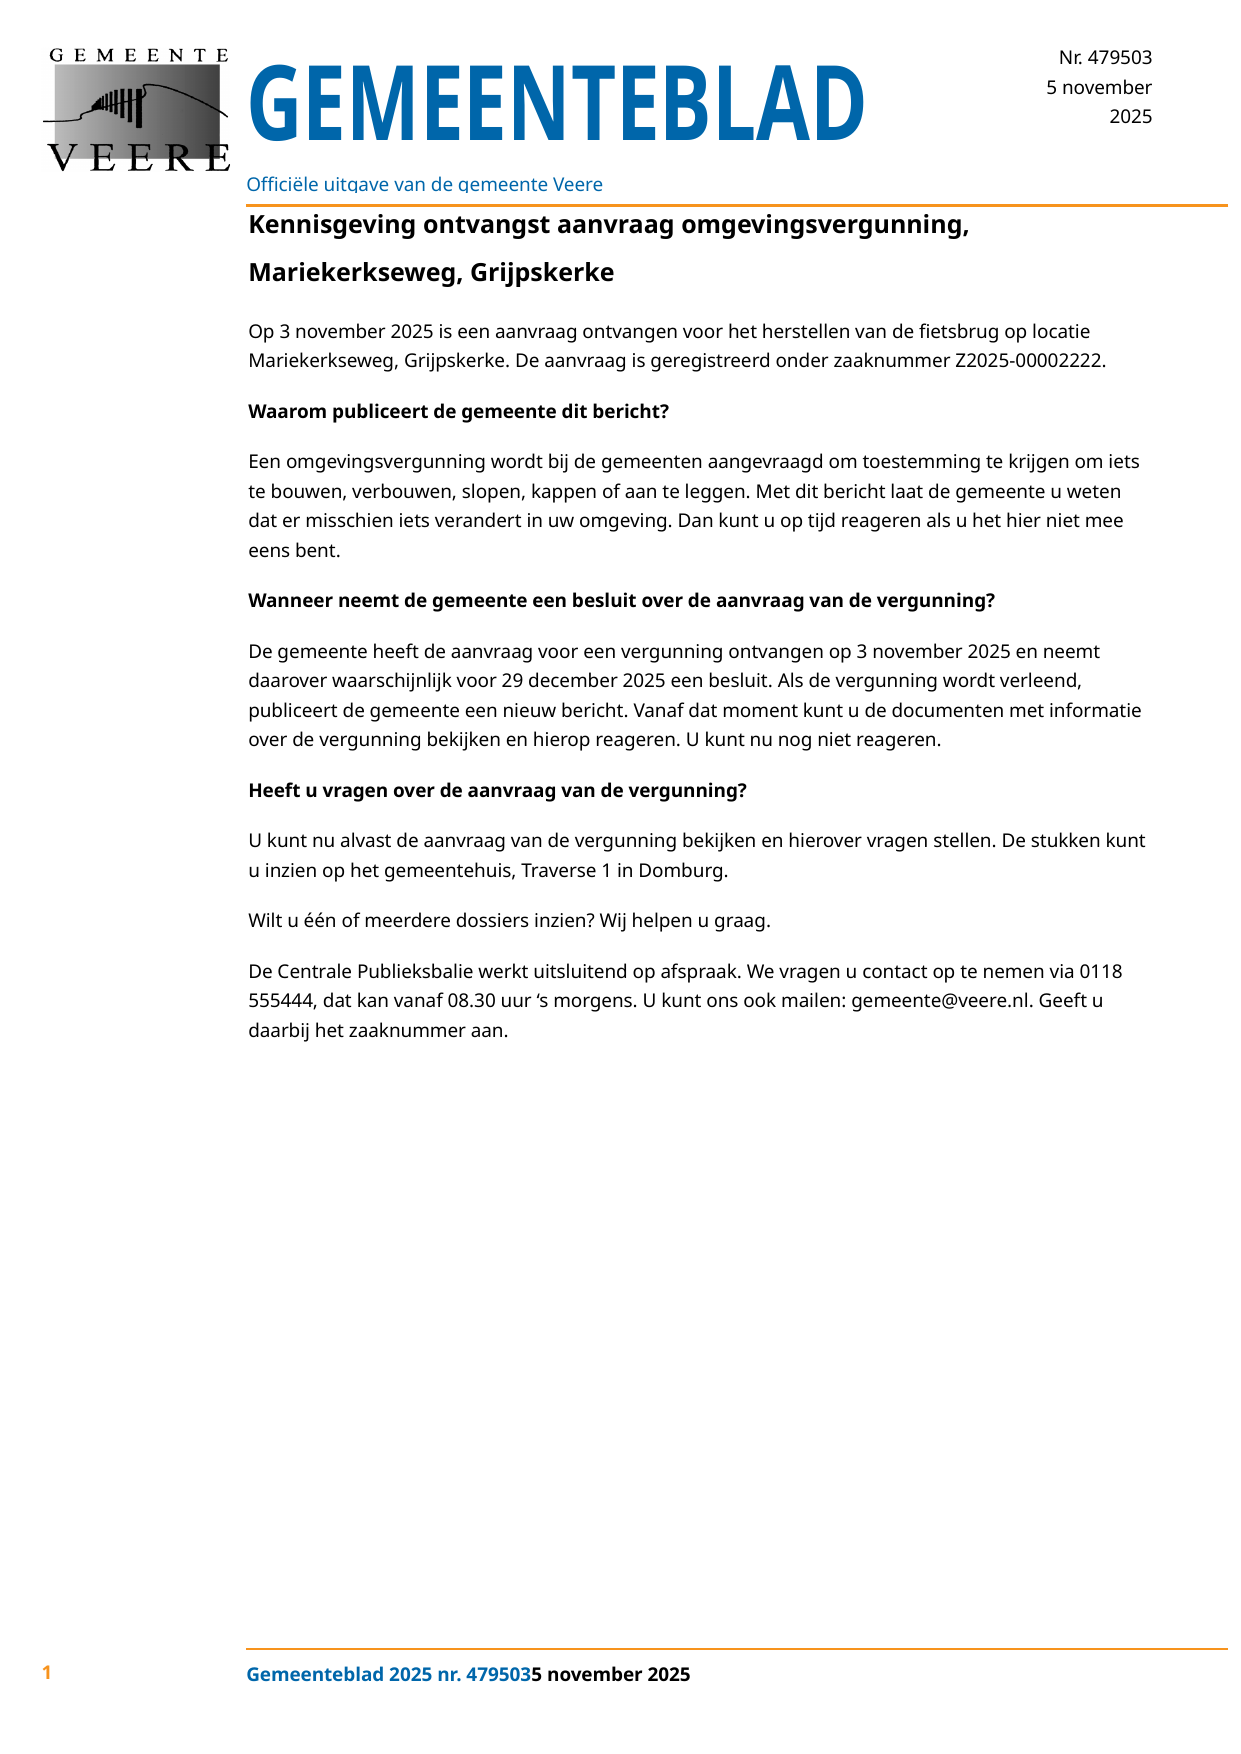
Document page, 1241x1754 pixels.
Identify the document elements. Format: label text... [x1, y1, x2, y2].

text Op 3 november 2025 is een aanvraag ontvangen voor het herstellen van de fietsbrug op locatie Mariekerkseweg, Grijpskerke. De aanvraag is geregistreerd onder zaaknummer Z2025-00002222. [248, 318, 1152, 373]
text Een omgevingsvergunning wordt bij de gemeenten aangevraagd om toestemming te krijgen om iets te bouwen, verbouwen, slopen, kappen of aan te leggen. Met dit bericht laat de gemeente u weten dat er misschien iets verandert in uw omgeving. Dan kunt u op tijd reageren als u het hier niet mee eens bent. [248, 448, 1152, 563]
picture [41, 47, 231, 172]
text Wilt u één of meerdere dossiers inzien? Wij helpen u graag. [248, 907, 1152, 933]
text Kennisgeving ontvangst aanvraag omgevingsvergunning, Mariekerkseweg, Grijpskerke [248, 207, 1152, 288]
text Waarom publiceert de gemeente dit bericht? [248, 398, 1152, 424]
text De gemeente heeft de aanvraag voor een vergunning ontvangen op 3 november 2025 en neemt daarover waarschijnlijk voor 29 december 2025 een besluit. Als de vergunning wordt verleend, publiceert de gemeente een nieuw bericht. Vanaf dat moment kunt u de documenten met informatie over de vergunning bekijken en hierop reageren. U kunt nu nog niet reageren. [248, 638, 1152, 752]
text U kunt nu alvast de aanvraag van de vergunning bekijken en hierover vragen stellen. De stukken kunt u inzien op het gemeentehuis, Traverse 1 in Domburg. [248, 827, 1152, 883]
text Wanneer neemt de gemeente een besluit over de aanvraag van de vergunning? [248, 587, 1152, 613]
text De Centrale Publieksbalie werkt uitsluitend op afspraak. We vragen u contact op te nemen via 0118 555444, dat kan vanaf 08.30 uur ‘s morgens. U kunt ons ook mailen: gemeente@veere.nl. Geeft u daarbij het zaaknummer aan. [248, 958, 1152, 1043]
text Heeft u vragen over de aanvraag van de vergunning? [248, 777, 1152, 803]
